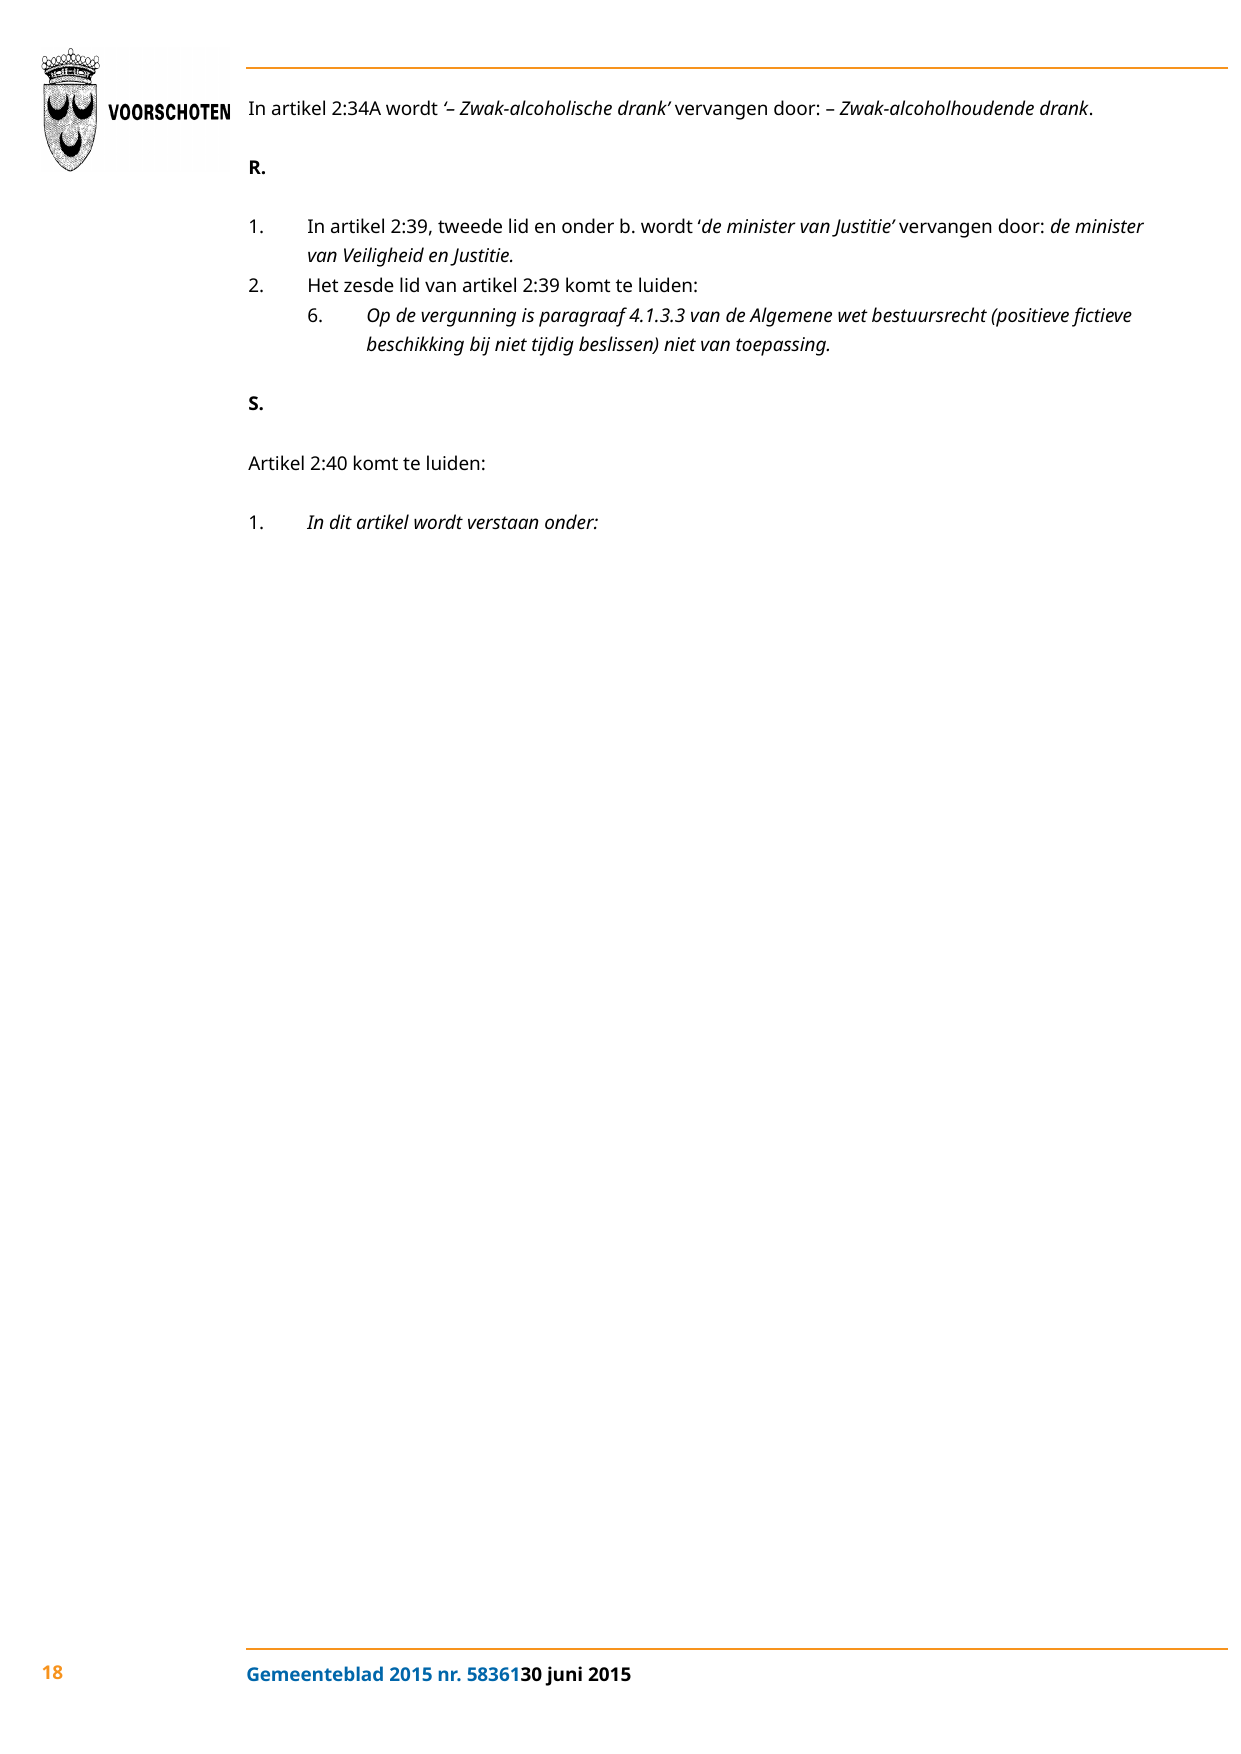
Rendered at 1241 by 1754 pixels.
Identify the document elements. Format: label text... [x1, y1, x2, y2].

list Op de vergunning is paragraaf 4.1.3.3 van de Algemene wet bestuursrecht (positieve fictieve beschikking bij niet tijdig beslissen) niet van toepassing. [307, 302, 1152, 357]
list In dit artikel wordt verstaan onder: [248, 509, 1152, 535]
text In artikel 2:34A wordt ‘– Zwak-alcoholische drank’ vervangen door: – Zwak-alcoholhoudende drank. [248, 95, 1152, 121]
text R. [248, 154, 1152, 180]
picture [41, 47, 231, 172]
text Artikel 2:40 komt te luiden: [248, 450, 1152, 476]
list Het zesde lid van artikel 2:39 komt te luiden: [248, 272, 1152, 298]
list In artikel 2:39, tweede lid en onder b. wordt ‘de minister van Justitie’ vervangen door: de minister van Veiligheid en Justitie. [248, 213, 1152, 268]
text S. [248, 391, 1152, 416]
